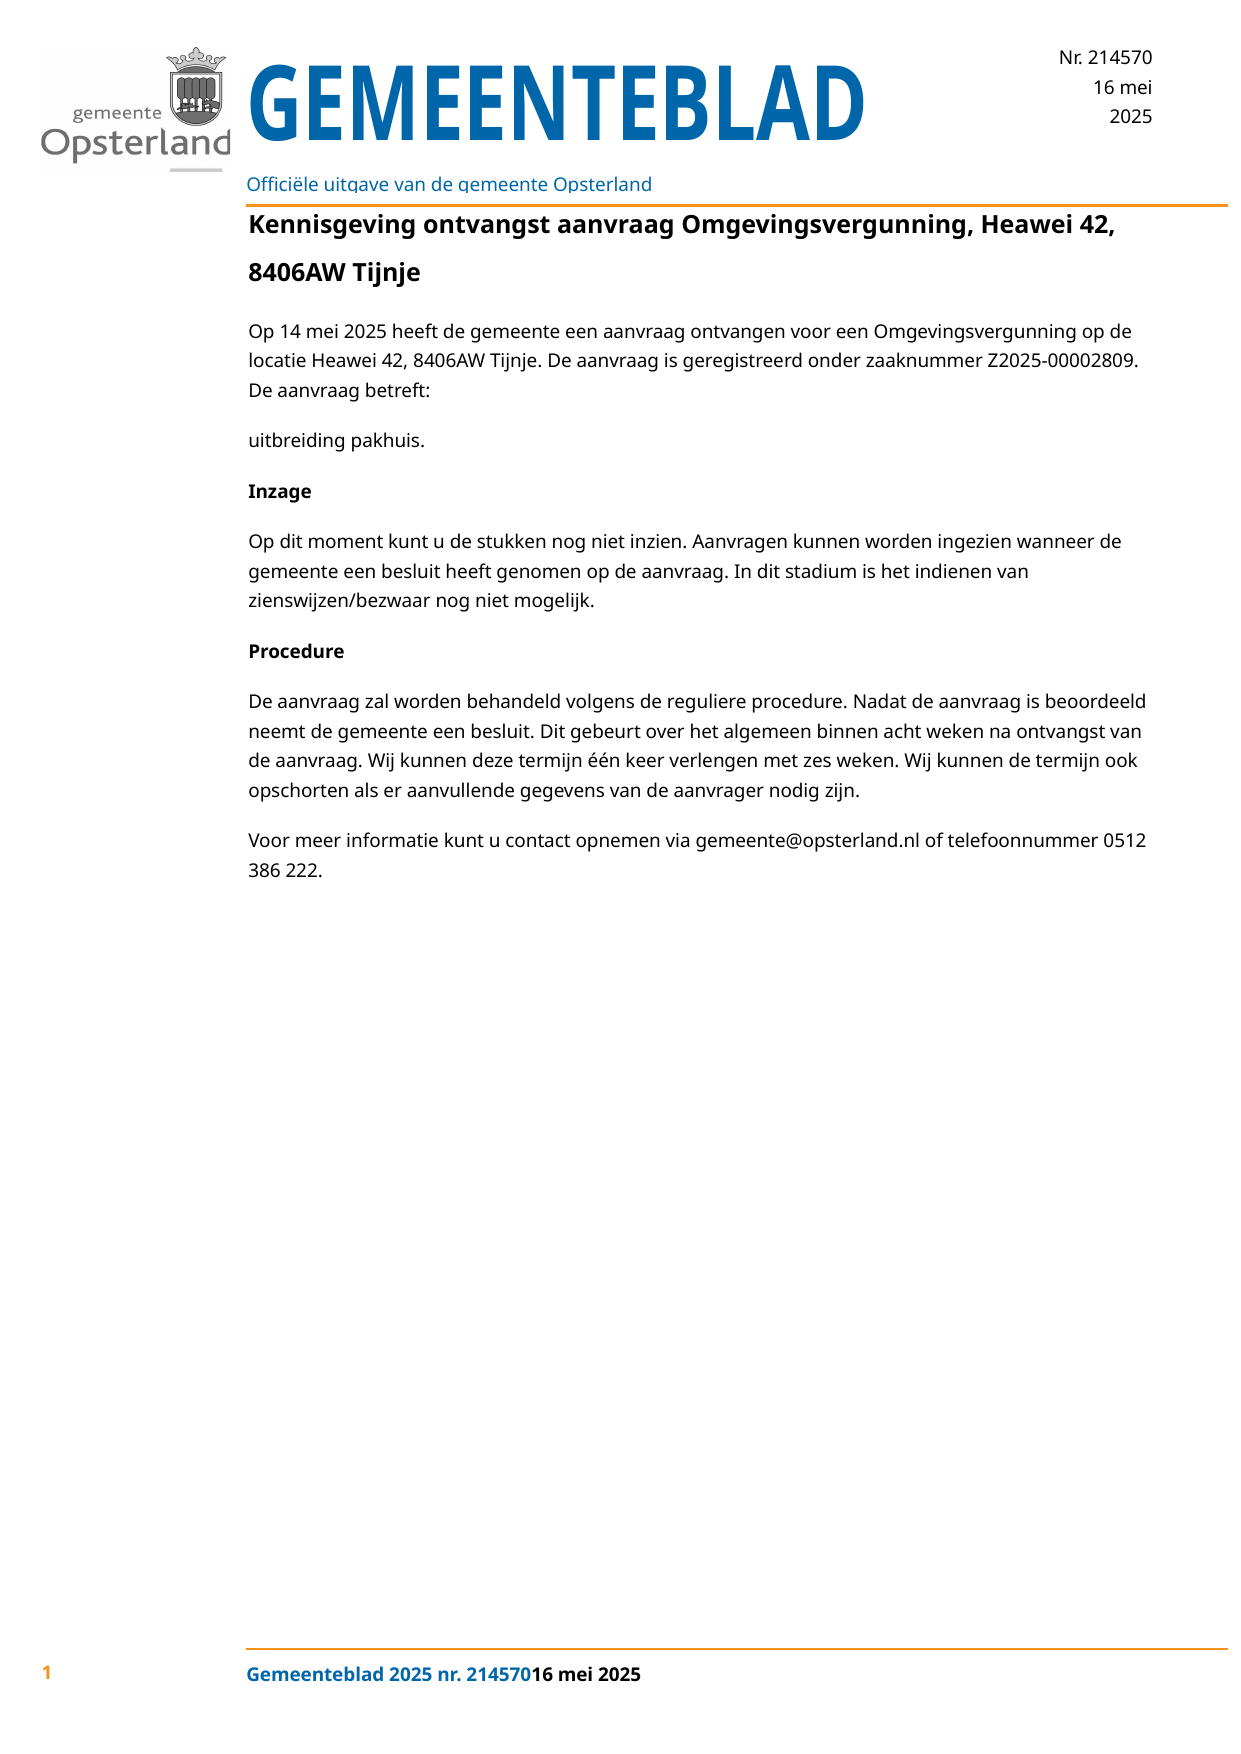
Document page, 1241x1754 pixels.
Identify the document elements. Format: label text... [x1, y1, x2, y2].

text Inzage [248, 478, 1152, 504]
picture [41, 47, 231, 172]
text uitbreiding pakhuis. [248, 427, 1152, 453]
text Voor meer informatie kunt u contact opnemen via gemeente@opsterland.nl of telefoonnummer 0512 386 222. [248, 827, 1152, 883]
text De aanvraag zal worden behandeld volgens de reguliere procedure. Nadat de aanvraag is beoordeeld neemt de gemeente een besluit. Dit gebeurt over het algemeen binnen acht weken na ontvangst van de aanvraag. Wij kunnen deze termijn één keer verlengen met zes weken. Wij kunnen de termijn ook opschorten als er aanvullende gegevens van de aanvrager nodig zijn. [248, 688, 1152, 803]
text Op dit moment kunt u de stukken nog niet inzien. Aanvragen kunnen worden ingezien wanneer de gemeente een besluit heeft genomen op de aanvraag. In dit stadium is het indienen van zienswijzen/bezwaar nog niet mogelijk. [248, 528, 1152, 613]
text Procedure [248, 638, 1152, 664]
text Kennisgeving ontvangst aanvraag Omgevingsvergunning, Heawei 42, 8406AW Tijnje [248, 207, 1152, 288]
text Op 14 mei 2025 heeft de gemeente een aanvraag ontvangen voor een Omgevingsvergunning op de locatie Heawei 42, 8406AW Tijnje. De aanvraag is geregistreerd onder zaaknummer Z2025-00002809. De aanvraag betreft: [248, 318, 1152, 403]
